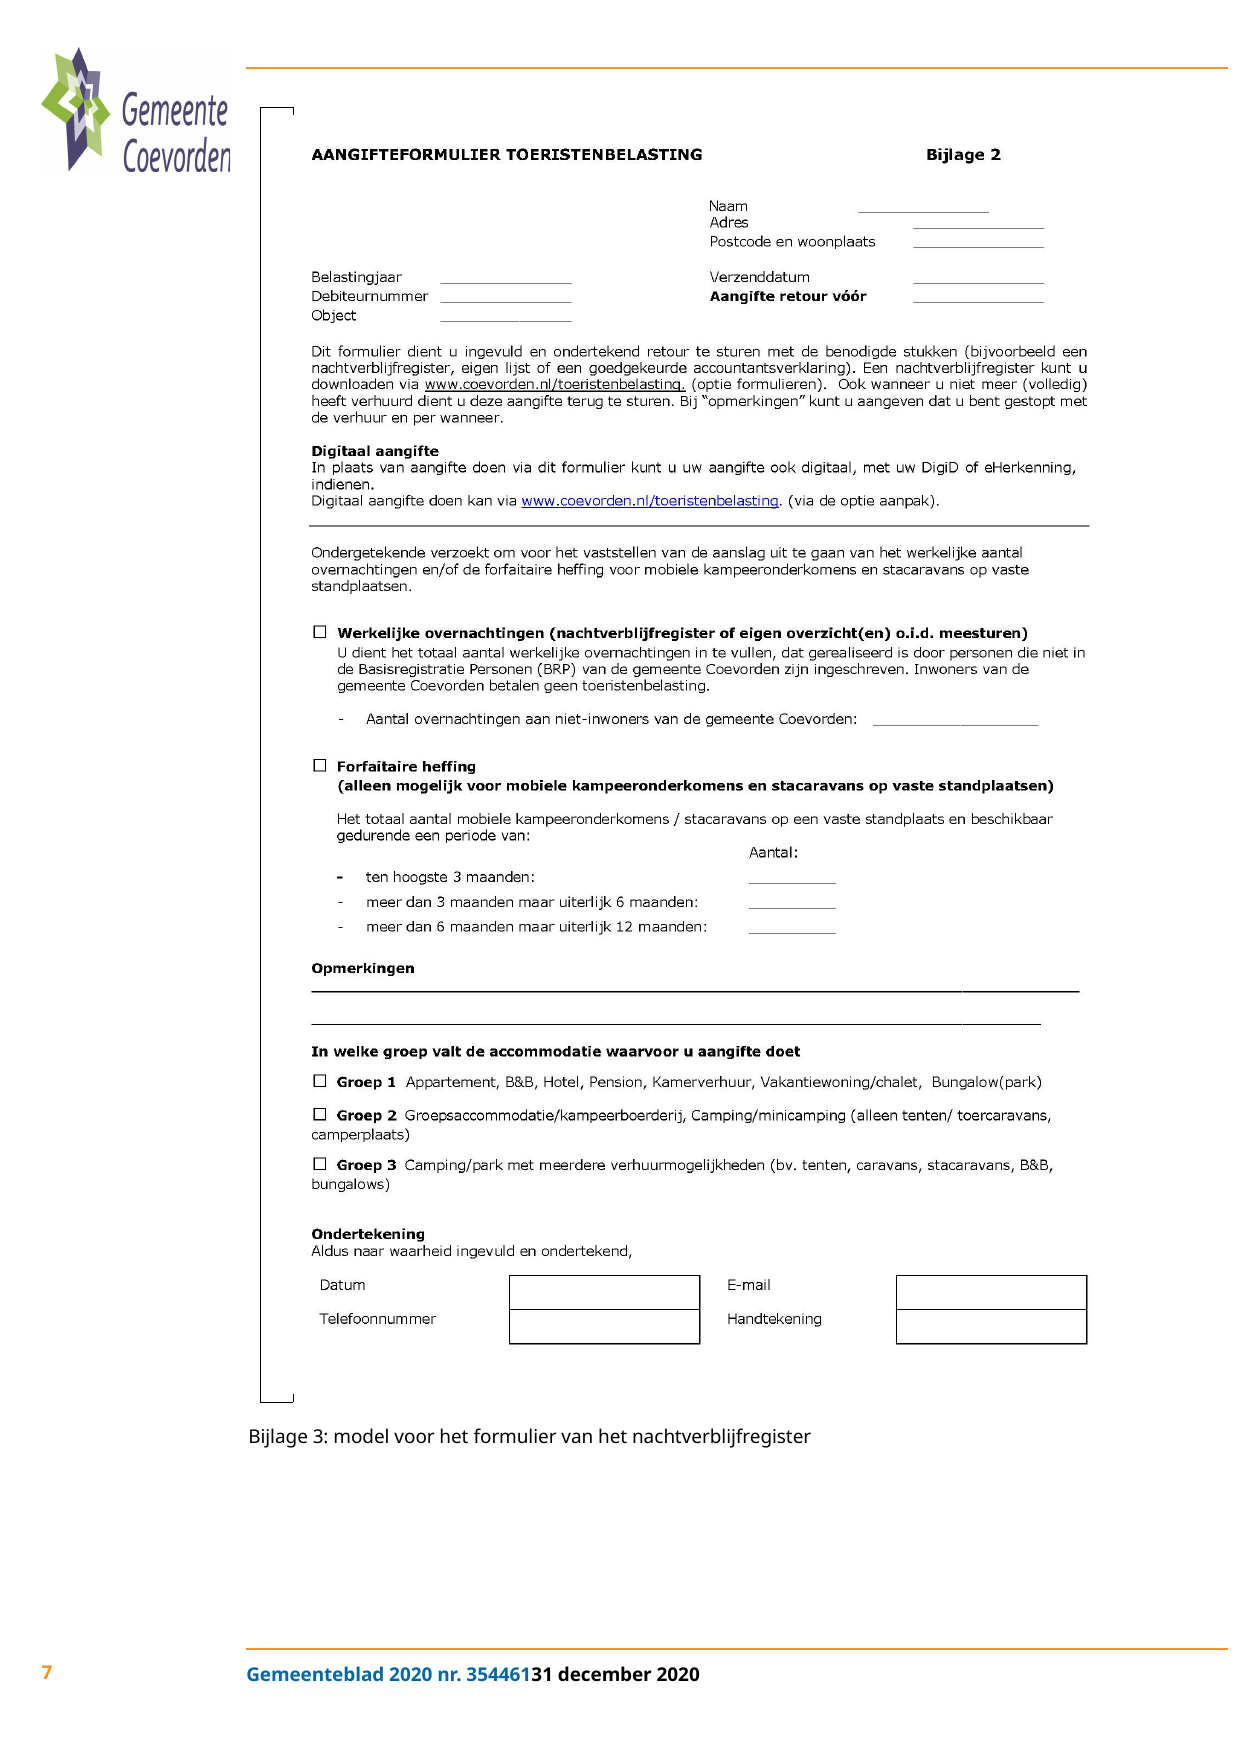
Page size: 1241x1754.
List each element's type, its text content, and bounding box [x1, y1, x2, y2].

text Bijlage 3: model voor het formulier van het nachtverblijfregister [248, 1423, 1152, 1449]
picture [268, 115, 1173, 1394]
picture [41, 47, 231, 172]
